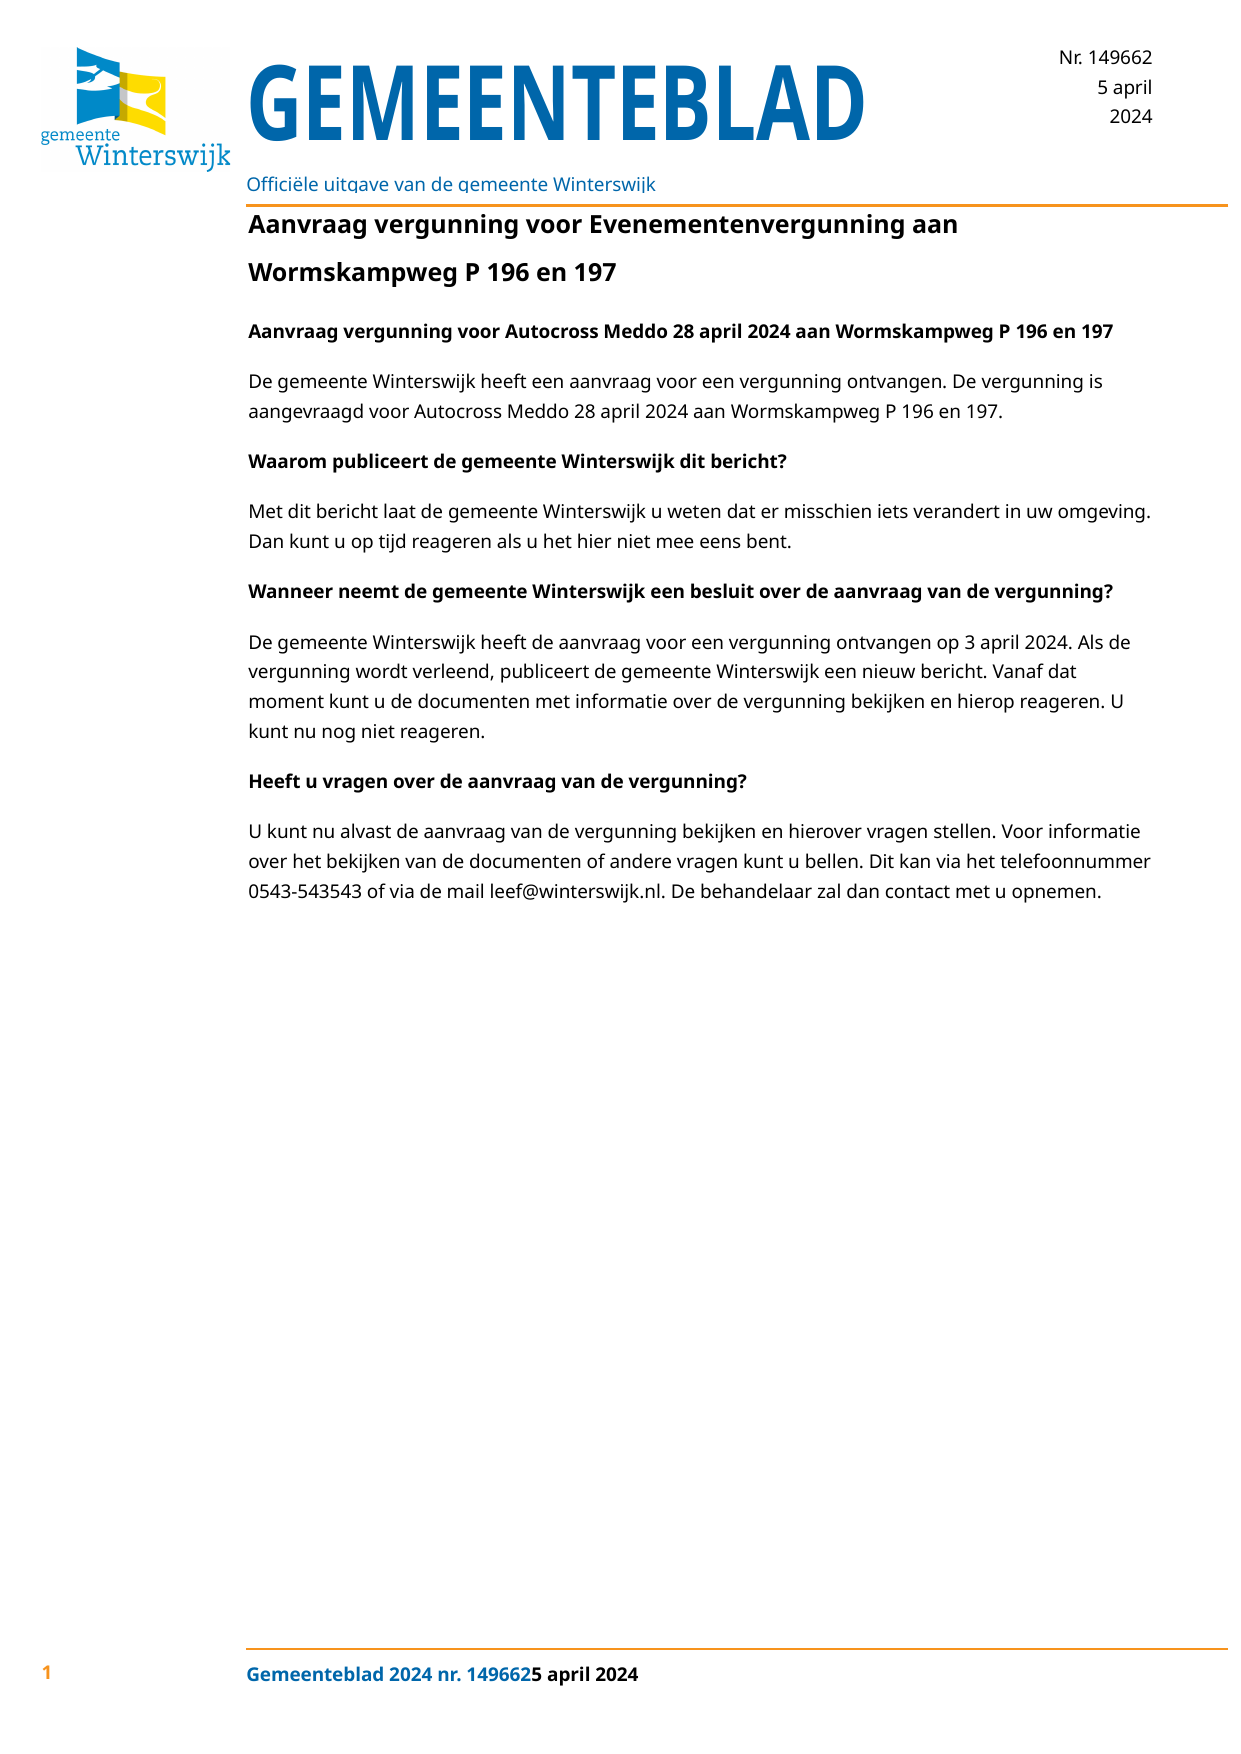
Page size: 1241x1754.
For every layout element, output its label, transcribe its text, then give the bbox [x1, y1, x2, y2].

picture [225, 153, 231, 162]
text Heeft u vragen over de aanvraag van de vergunning? [248, 768, 1152, 794]
text De gemeente Winterswijk heeft de aanvraag voor een vergunning ontvangen op 3 april 2024. Als de vergunning wordt verleend, publiceert de gemeente Winterswijk een nieuw bericht. Vanaf dat moment kunt u de documenten met informatie over de vergunning bekijken en hierop reageren. U kunt nu nog niet reageren. [248, 629, 1152, 744]
text Wanneer neemt de gemeente Winterswijk een besluit over de aanvraag van de vergunning? [248, 579, 1152, 604]
text Met dit bericht laat de gemeente Winterswijk u weten dat er misschien iets verandert in uw omgeving. Dan kunt u op tijd reageren als u het hier niet mee eens bent. [248, 499, 1152, 554]
text Waarom publiceert de gemeente Winterswijk dit bericht? [248, 448, 1152, 474]
text Aanvraag vergunning voor Evenementenvergunning aan Wormskampweg P 196 en 197 [248, 207, 1152, 288]
text Aanvraag vergunning voor Autocross Meddo 28 april 2024 aan Wormskampweg P 196 en 197 [248, 318, 1152, 344]
text U kunt nu alvast de aanvraag van de vergunning bekijken en hierover vragen stellen. Voor informatie over het bekijken van de documenten of andere vragen kunt u bellen. Dit kan via het telefoonnummer 0543-543543 of via de mail leef@winterswijk.nl. De behandelaar zal dan contact met u opnemen. [248, 819, 1152, 904]
text De gemeente Winterswijk heeft een aanvraag voor een vergunning ontvangen. De vergunning is aangevraagd voor Autocross Meddo 28 april 2024 aan Wormskampweg P 196 en 197. [248, 368, 1152, 424]
picture [41, 47, 231, 172]
